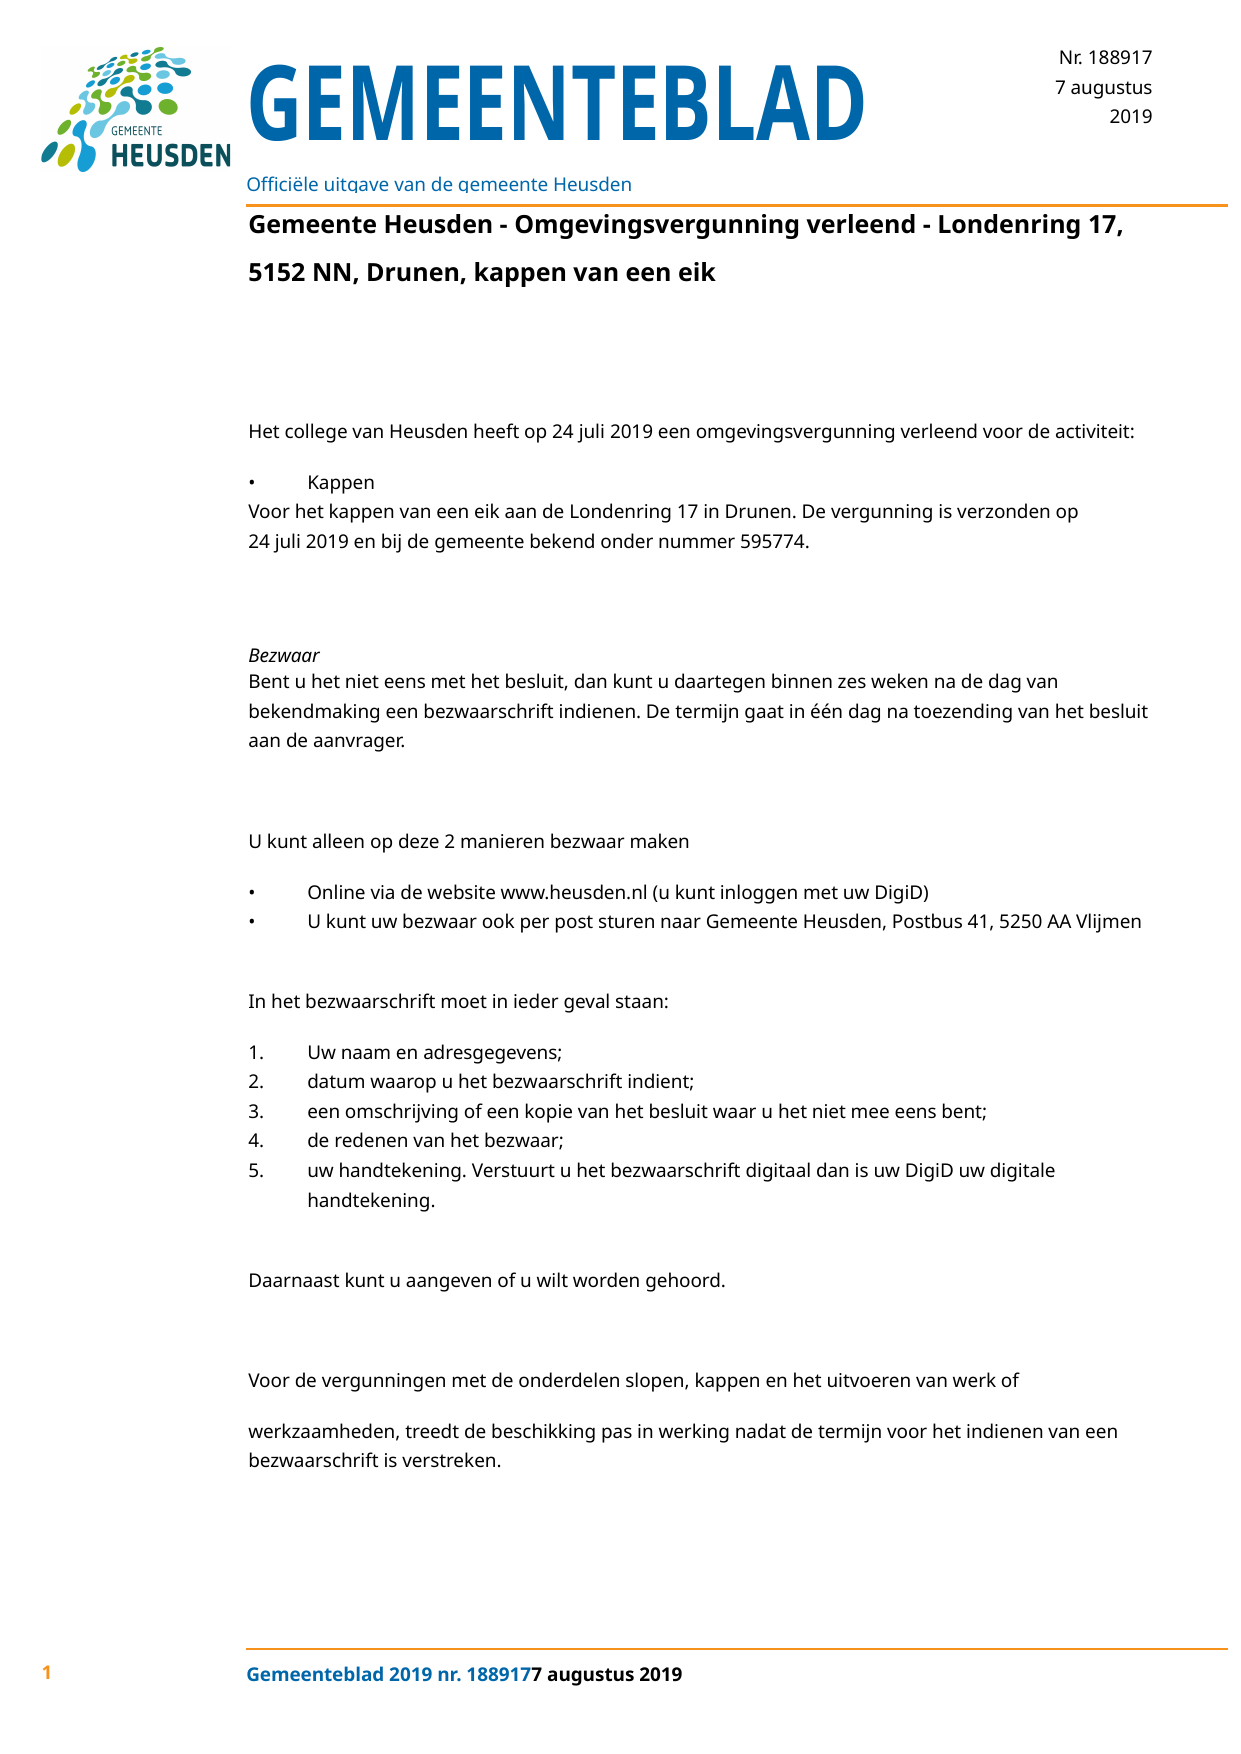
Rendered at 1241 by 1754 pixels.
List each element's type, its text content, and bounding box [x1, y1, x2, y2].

list datum waarop u het bezwaarschrift indient; [248, 1068, 1152, 1094]
list een omschrijving of een kopie van het besluit waar u het niet mee eens bent; [248, 1098, 1152, 1124]
text Daarnaast kunt u aangeven of u wilt worden gehoord. [248, 1267, 1152, 1292]
list de redenen van het bezwaar; [248, 1128, 1152, 1153]
list Uw naam en adresgegevens; [248, 1039, 1152, 1064]
text Bezwaar [248, 643, 1152, 668]
list Online via de website www.heusden.nl (u kunt inloggen met uw DigiD) [248, 879, 1152, 904]
text werkzaamheden, treedt de beschikking pas in werking nadat de termijn voor het indienen van een bezwaarschrift is verstreken. [248, 1418, 1152, 1473]
text In het bezwaarschrift moet in ieder geval staan: [248, 988, 1152, 1014]
text Gemeente Heusden - Omgevingsvergunning verleend - Londenring 17, 5152 NN, Drunen, kappen van een eik [248, 207, 1152, 288]
list uw handtekening. Verstuurt u het bezwaarschrift digitaal dan is uw DigiD uw digitale handtekening. [248, 1157, 1152, 1212]
text U kunt alleen op deze 2 manieren bezwaar maken [248, 828, 1152, 854]
text Voor het kappen van een eik aan de Londenring 17 in Drunen. De vergunning is verzonden op 24 juli 2019 en bij de gemeente bekend onder nummer 595774. [248, 499, 1152, 554]
list Kappen [248, 469, 1152, 495]
text Het college van Heusden heeft op 24 juli 2019 een omgevingsvergunning verleend voor de activiteit: [248, 419, 1152, 444]
text Bent u het niet eens met het besluit, dan kunt u daartegen binnen zes weken na de dag van bekendmaking een bezwaarschrift indienen. De termijn gaat in één dag na toezending van het besluit aan de aanvrager. [248, 668, 1152, 753]
text Voor de vergunningen met de onderdelen slopen, kappen en het uitvoeren van werk of [248, 1368, 1152, 1393]
picture [41, 47, 231, 172]
list U kunt uw bezwaar ook per post sturen naar Gemeente Heusden, Postbus 41, 5250 AA Vlijmen [248, 908, 1152, 934]
